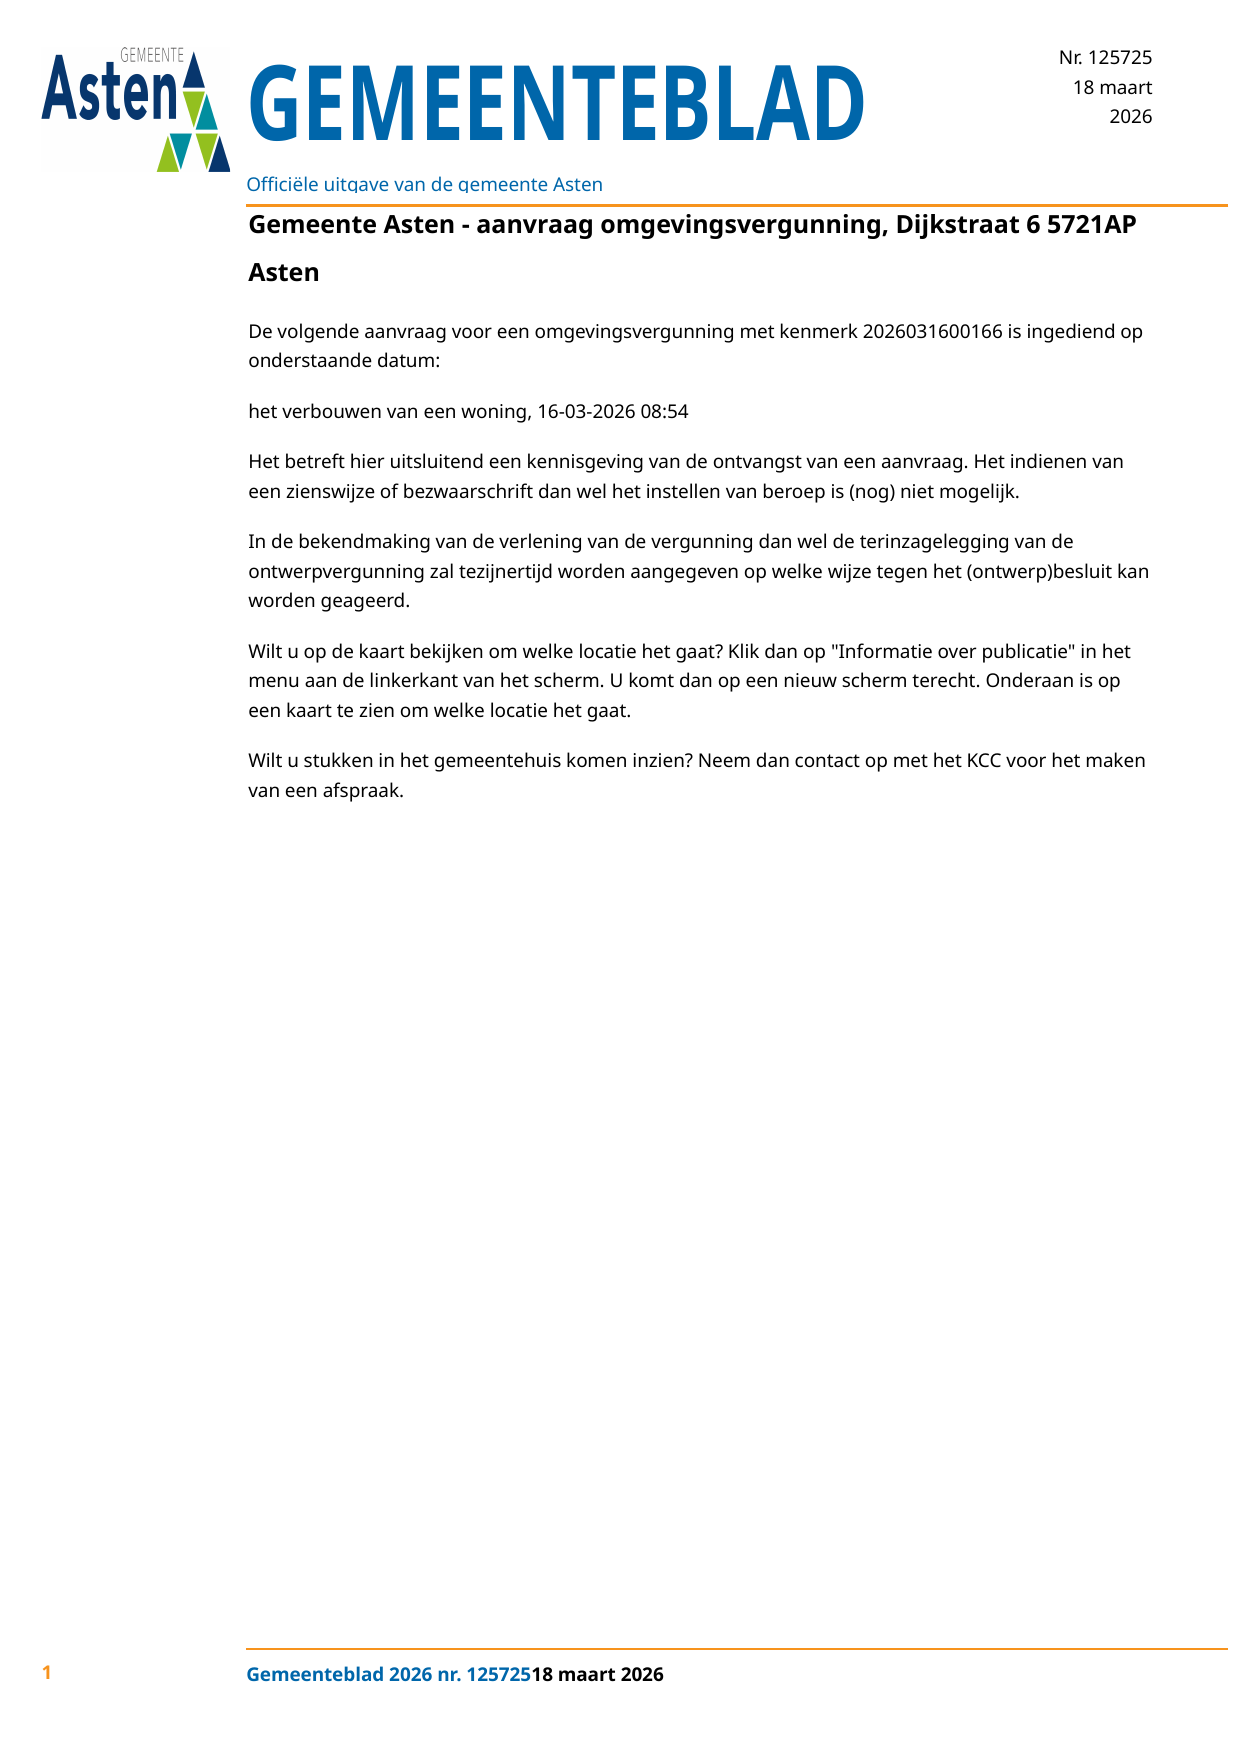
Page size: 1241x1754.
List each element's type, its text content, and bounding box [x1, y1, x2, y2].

picture [41, 47, 231, 172]
text Wilt u stukken in het gemeentehuis komen inzien? Neem dan contact op met het KCC voor het maken van een afspraak. [248, 747, 1152, 803]
text In de bekendmaking van de verlening van de vergunning dan wel de terinzagelegging van de ontwerpvergunning zal tezijnertijd worden aangegeven op welke wijze tegen het (ontwerp)besluit kan worden geageerd. [248, 528, 1152, 613]
text Gemeente Asten - aanvraag omgevingsvergunning, Dijkstraat 6 5721AP Asten [248, 207, 1152, 288]
text het verbouwen van een woning, 16-03-2026 08:54 [248, 398, 1152, 424]
text Wilt u op de kaart bekijken om welke locatie het gaat? Klik dan op "Informatie over publicatie" in het menu aan de linkerkant van het scherm. U komt dan op een nieuw scherm terecht. Onderaan is op een kaart te zien om welke locatie het gaat. [248, 638, 1152, 723]
text De volgende aanvraag voor een omgevingsvergunning met kenmerk 2026031600166 is ingediend op onderstaande datum: [248, 318, 1152, 373]
text Het betreft hier uitsluitend een kennisgeving van de ontvangst van een aanvraag. Het indienen van een zienswijze of bezwaarschrift dan wel het instellen van beroep is (nog) niet mogelijk. [248, 448, 1152, 504]
